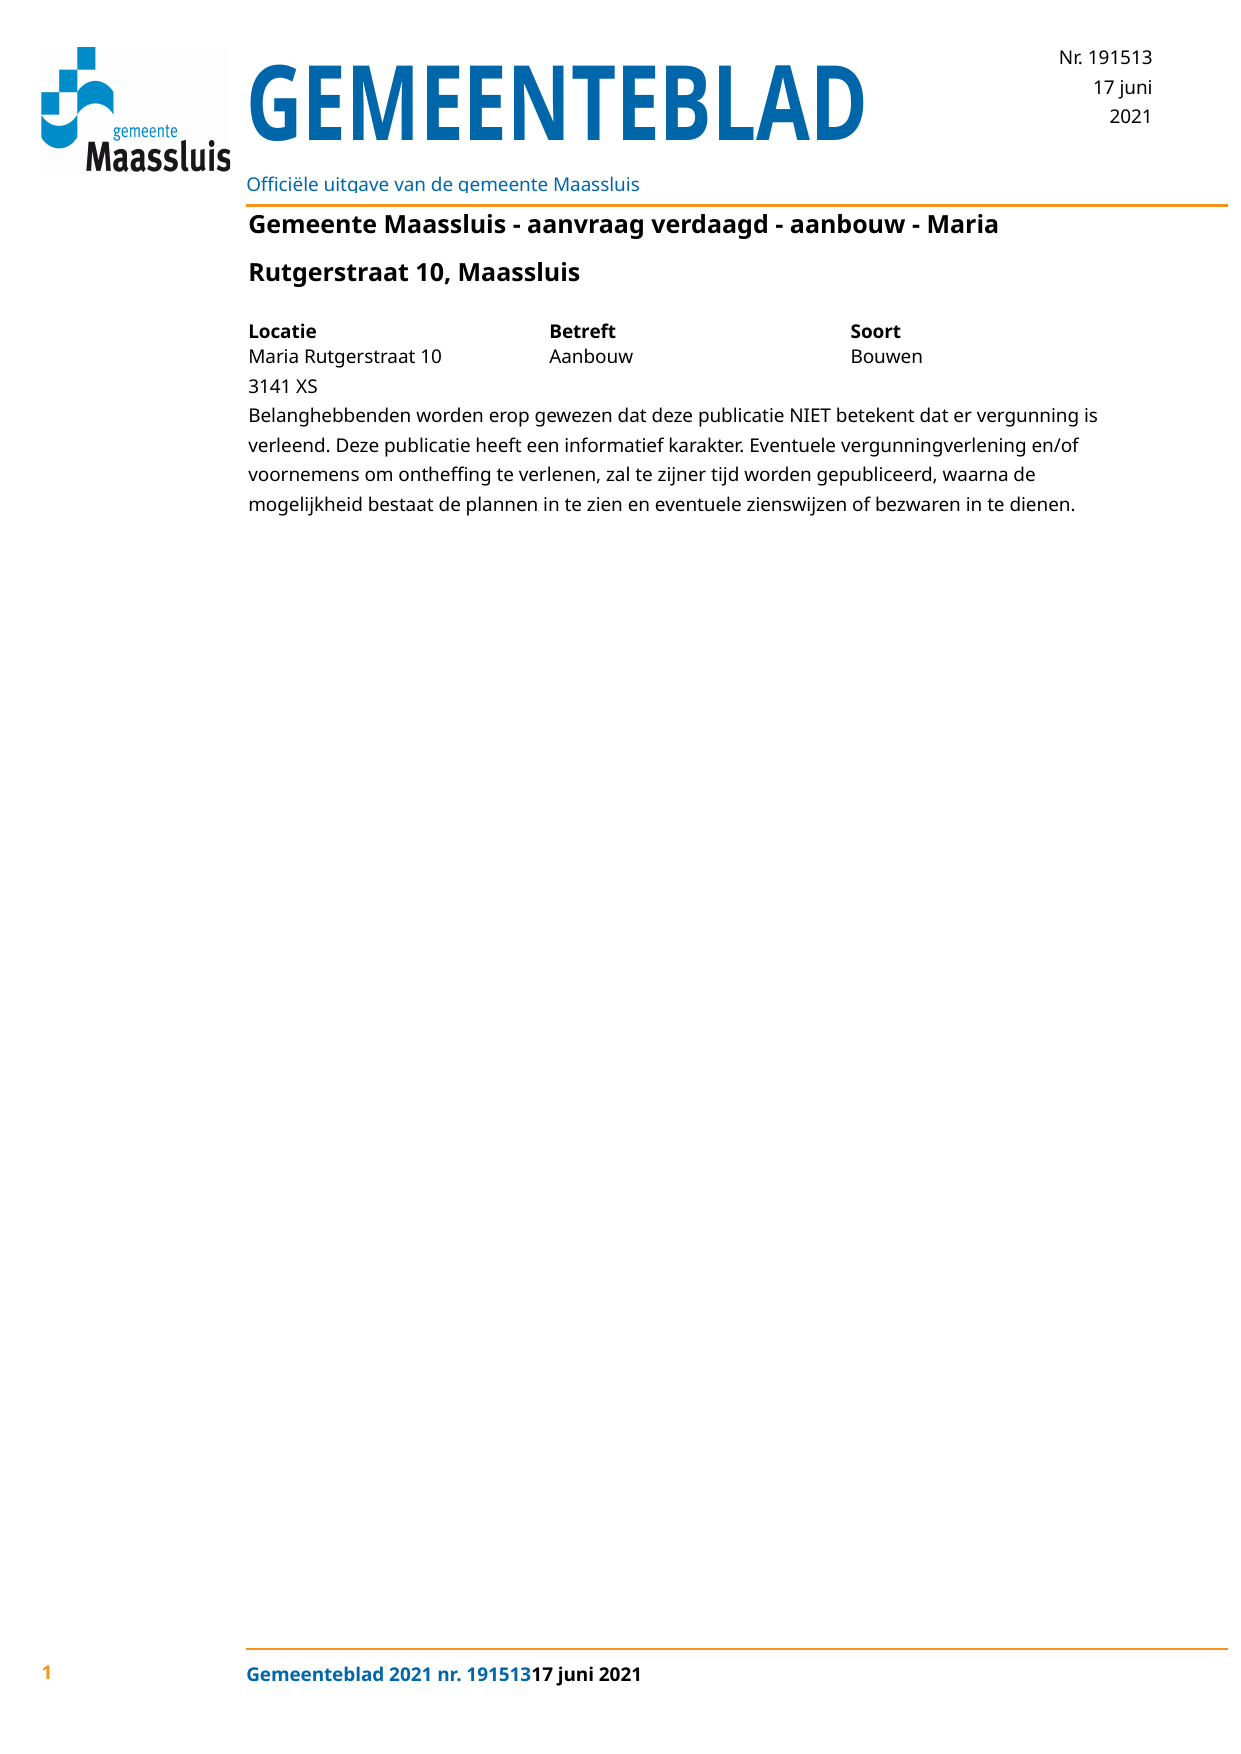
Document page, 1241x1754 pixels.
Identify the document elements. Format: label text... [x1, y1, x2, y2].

picture [41, 47, 231, 172]
table_header Locatie [248, 318, 549, 344]
picture [41, 47, 77, 92]
table_cell Bouwen [850, 344, 1152, 399]
table_header Soort [850, 318, 1152, 344]
table_header Betreft [549, 318, 850, 344]
text Gemeente Maassluis - aanvraag verdaagd - aanbouw - Maria Rutgerstraat 10, Maassluis [248, 207, 1152, 288]
table_cell Maria Rutgerstraat 10 3141 XS [248, 344, 549, 399]
table_cell Aanbouw [549, 344, 850, 399]
text Belanghebbenden worden erop gewezen dat deze publicatie NIET betekent dat er vergunning is verleend. Deze publicatie heeft een informatief karakter. Eventuele vergunningverlening en/of voornemens om ontheffing te verlenen, zal te zijner tijd worden gepubliceerd, waarna de mogelijkheid bestaat de plannen in te zien en eventuele zienswijzen of bezwaren in te dienen. [248, 402, 1152, 517]
